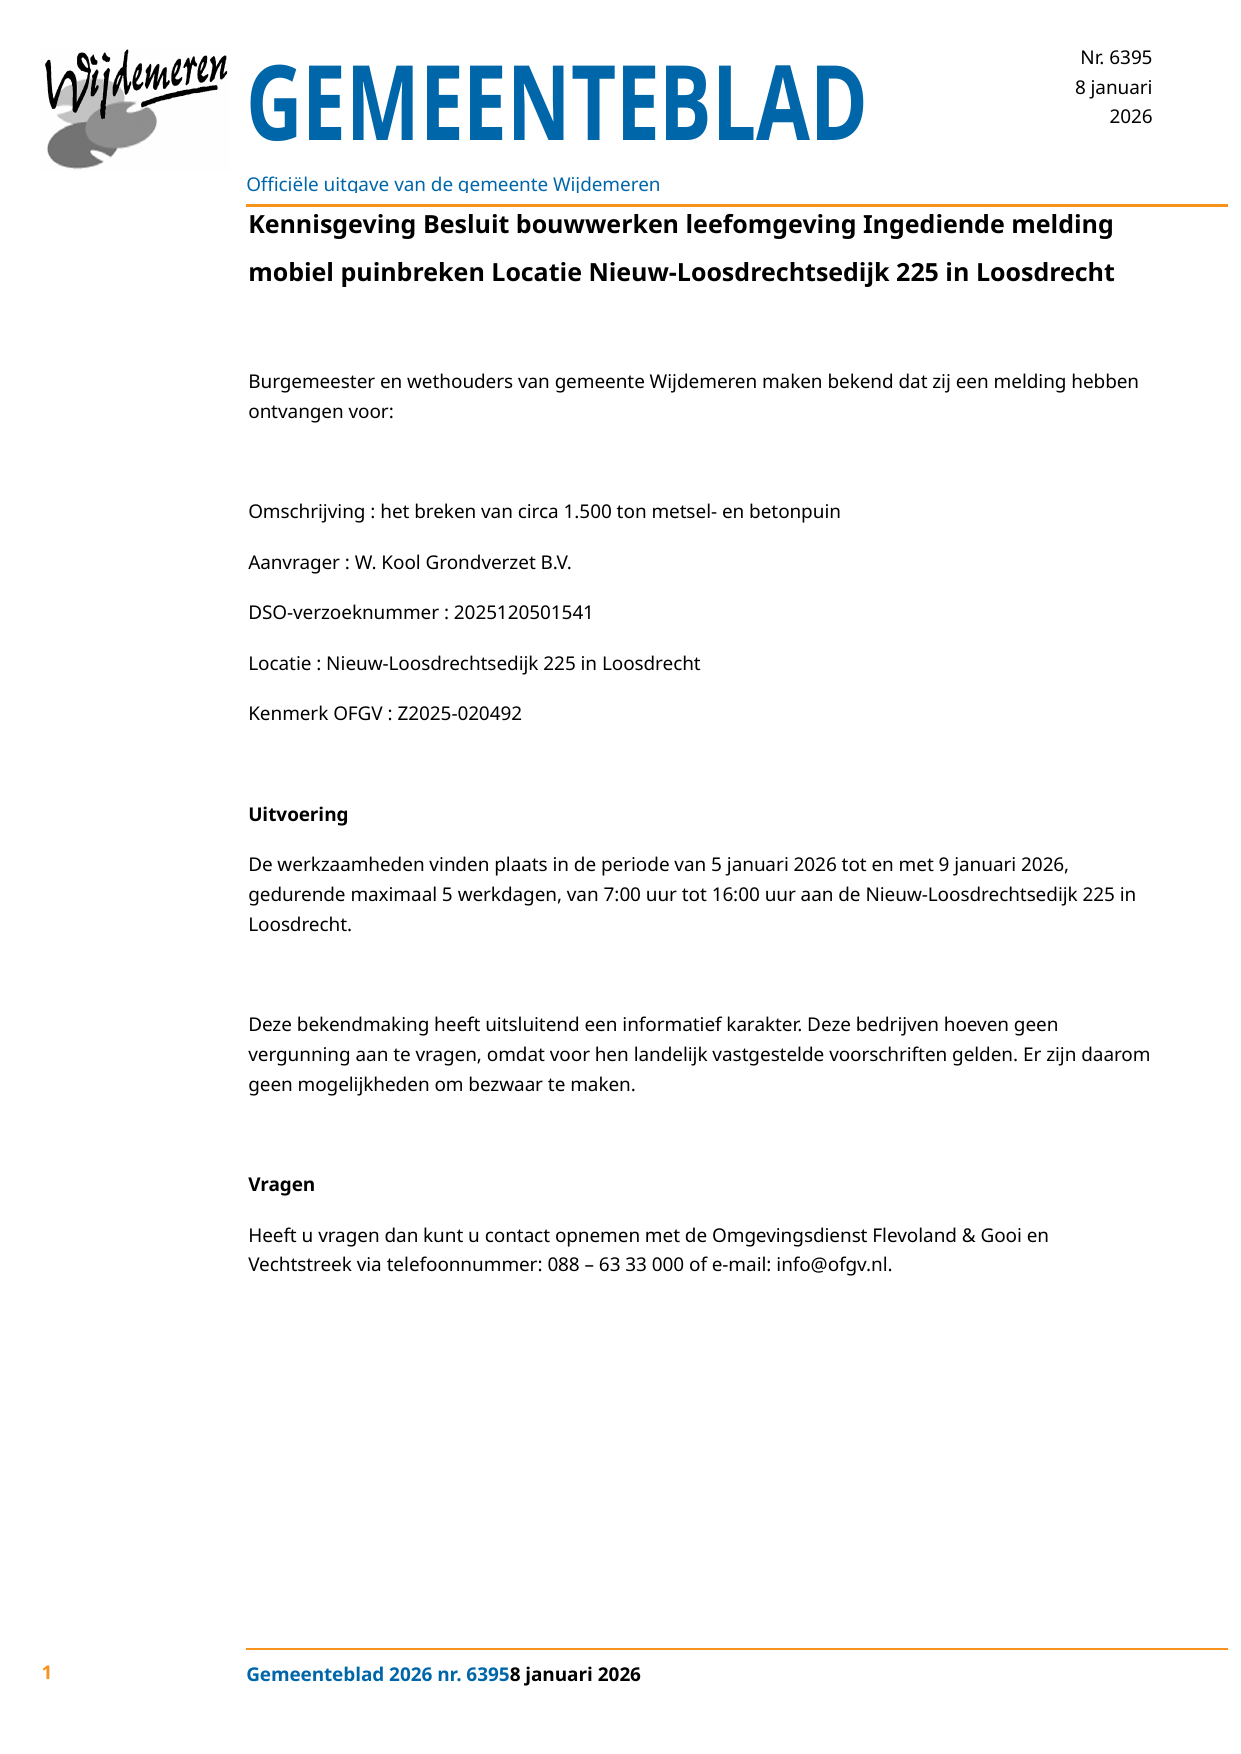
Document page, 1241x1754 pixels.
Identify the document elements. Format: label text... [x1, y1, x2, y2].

text Deze bekendmaking heeft uitsluitend een informatief karakter. Deze bedrijven hoeven geen vergunning aan te vragen, omdat voor hen landelijk vastgestelde voorschriften gelden. Er zijn daarom geen mogelijkheden om bezwaar te maken. [248, 1012, 1152, 1097]
text Omschrijving : het breken van circa 1.500 ton metsel- en betonpuin [248, 499, 1152, 524]
text Vragen [248, 1172, 1152, 1197]
text Burgemeester en wethouders van gemeente Wijdemeren maken bekend dat zij een melding hebben ontvangen voor: [248, 368, 1152, 424]
picture [41, 47, 231, 172]
text Kenmerk OFGV : Z2025-020492 [248, 700, 1152, 726]
text Locatie : Nieuw-Loosdrechtsedijk 225 in Loosdrecht [248, 650, 1152, 676]
text Heeft u vragen dan kunt u contact opnemen met de Omgevingsdienst Flevoland & Gooi en Vechtstreek via telefoonnummer: 088 – 63 33 000 of e-mail: info@ofgv.nl. [248, 1222, 1152, 1277]
text Kennisgeving Besluit bouwwerken leefomgeving Ingediende melding mobiel puinbreken Locatie Nieuw-Loosdrechtsedijk 225 in Loosdrecht [248, 207, 1152, 288]
text De werkzaamheden vinden plaats in de periode van 5 januari 2026 tot en met 9 januari 2026, gedurende maximaal 5 werkdagen, van 7:00 uur tot 16:00 uur aan de Nieuw-Loosdrechtsedijk 225 in Loosdrecht. [248, 852, 1152, 937]
text DSO-verzoeknummer : 2025120501541 [248, 599, 1152, 625]
text Uitvoering [248, 801, 1152, 827]
text Aanvrager : W. Kool Grondverzet B.V. [248, 549, 1152, 575]
